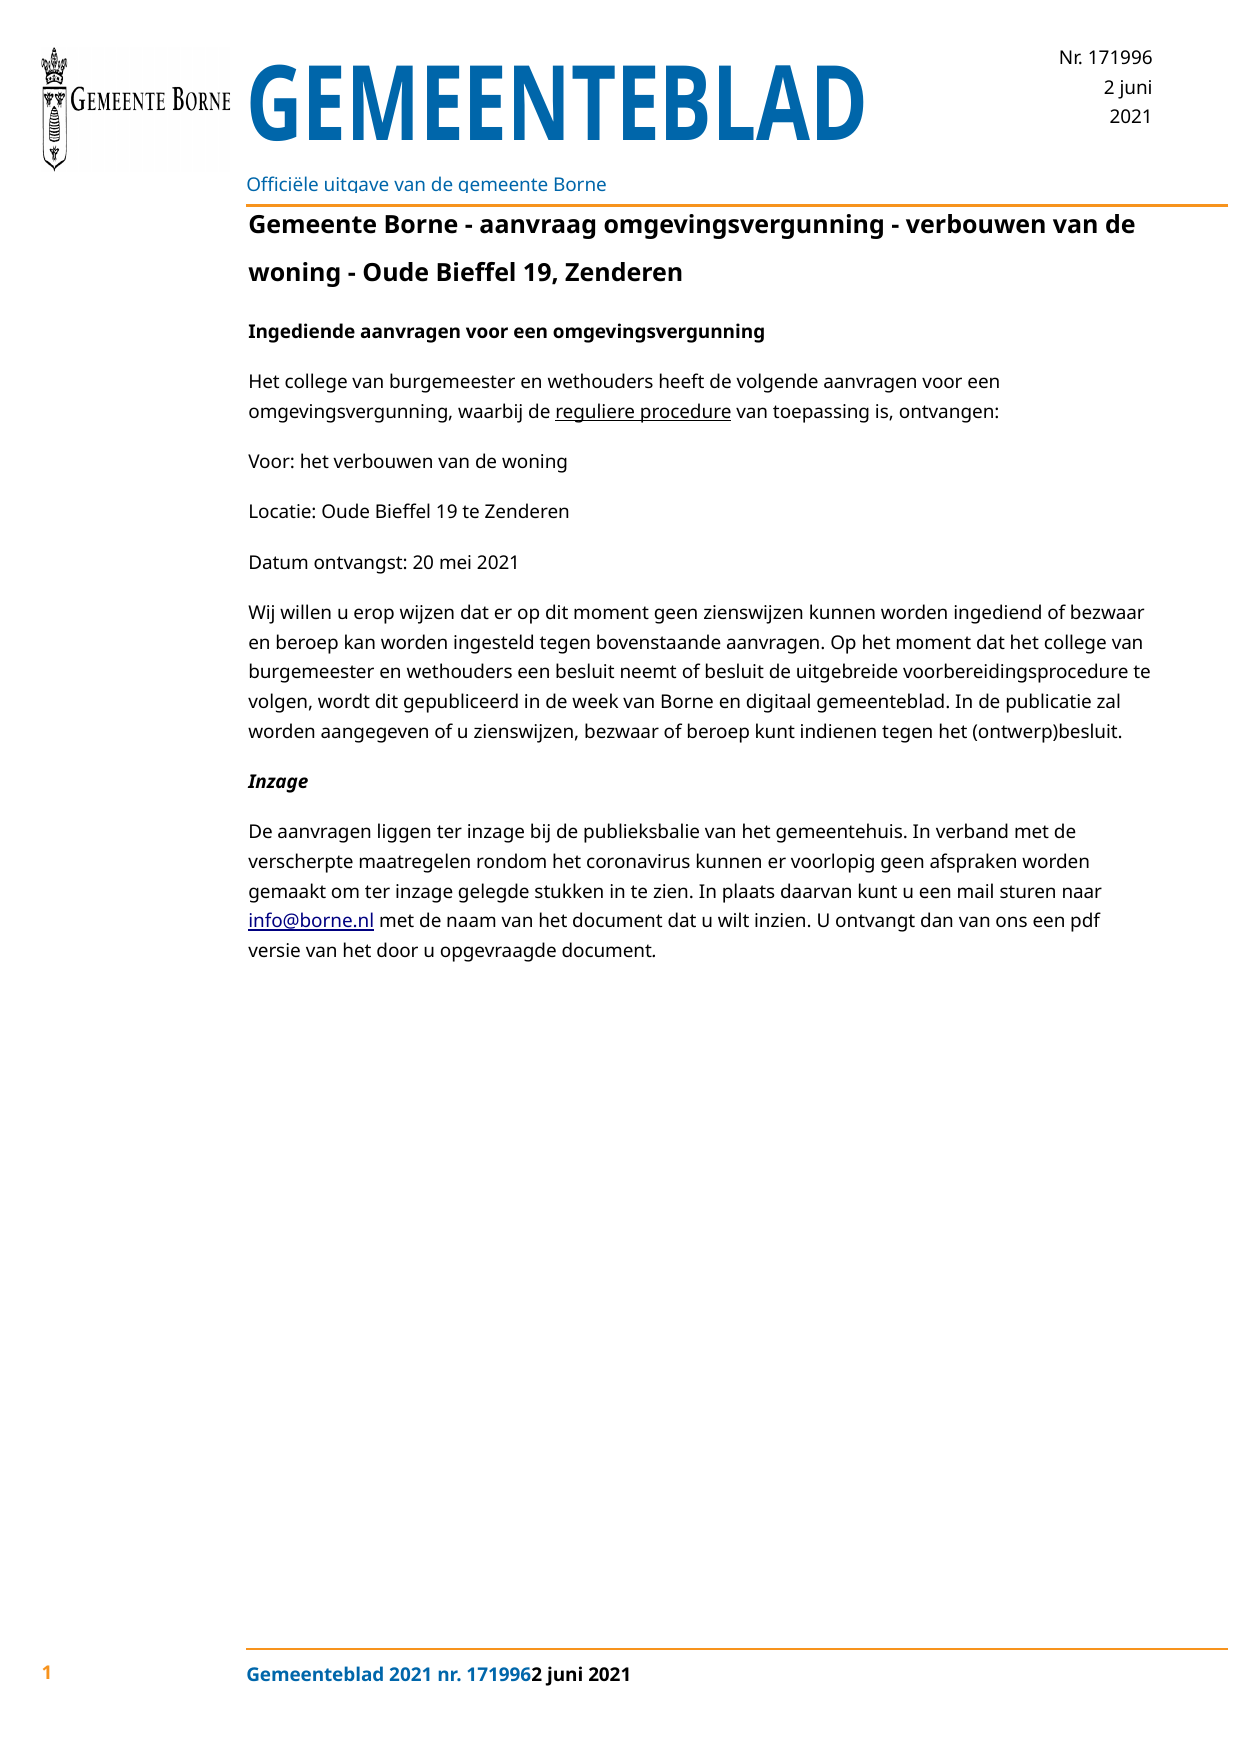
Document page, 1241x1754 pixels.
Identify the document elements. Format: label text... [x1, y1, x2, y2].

text Datum ontvangst: 20 mei 2021 [248, 549, 1152, 575]
text Het college van burgemeester en wethouders heeft de volgende aanvragen voor een omgevingsvergunning, waarbij de reguliere procedure van toepassing is, ontvangen: [248, 368, 1152, 424]
text Wij willen u erop wijzen dat er op dit moment geen zienswijzen kunnen worden ingediend of bezwaar en beroep kan worden ingesteld tegen bovenstaande aanvragen. Op het moment dat het college van burgemeester en wethouders een besluit neemt of besluit de uitgebreide voorbereidingsprocedure te volgen, wordt dit gepubliceerd in de week van Borne en digitaal gemeenteblad. In de publicatie zal worden aangegeven of u zienswijzen, bezwaar of beroep kunt indienen tegen het (ontwerp)besluit. [248, 599, 1152, 744]
text Locatie: Oude Bieffel 19 te Zenderen [248, 499, 1152, 524]
picture [41, 47, 231, 172]
text De aanvragen liggen ter inzage bij de publieksbalie van het gemeentehuis. In verband met de verscherpte maatregelen rondom het coronavirus kunnen er voorlopig geen afspraken worden gemaakt om ter inzage gelegde stukken in te zien. In plaats daarvan kunt u een mail sturen naar info@borne.nl met de naam van het document dat u wilt inzien. U ontvangt dan van ons een pdf versie van het door u opgevraagde document. [248, 819, 1152, 963]
text Inzage [248, 768, 1152, 794]
text Voor: het verbouwen van de woning [248, 448, 1152, 474]
text Gemeente Borne - aanvraag omgevingsvergunning - verbouwen van de woning - Oude Bieffel 19, Zenderen [248, 207, 1152, 288]
text Ingediende aanvragen voor een omgevingsvergunning [248, 318, 1152, 344]
